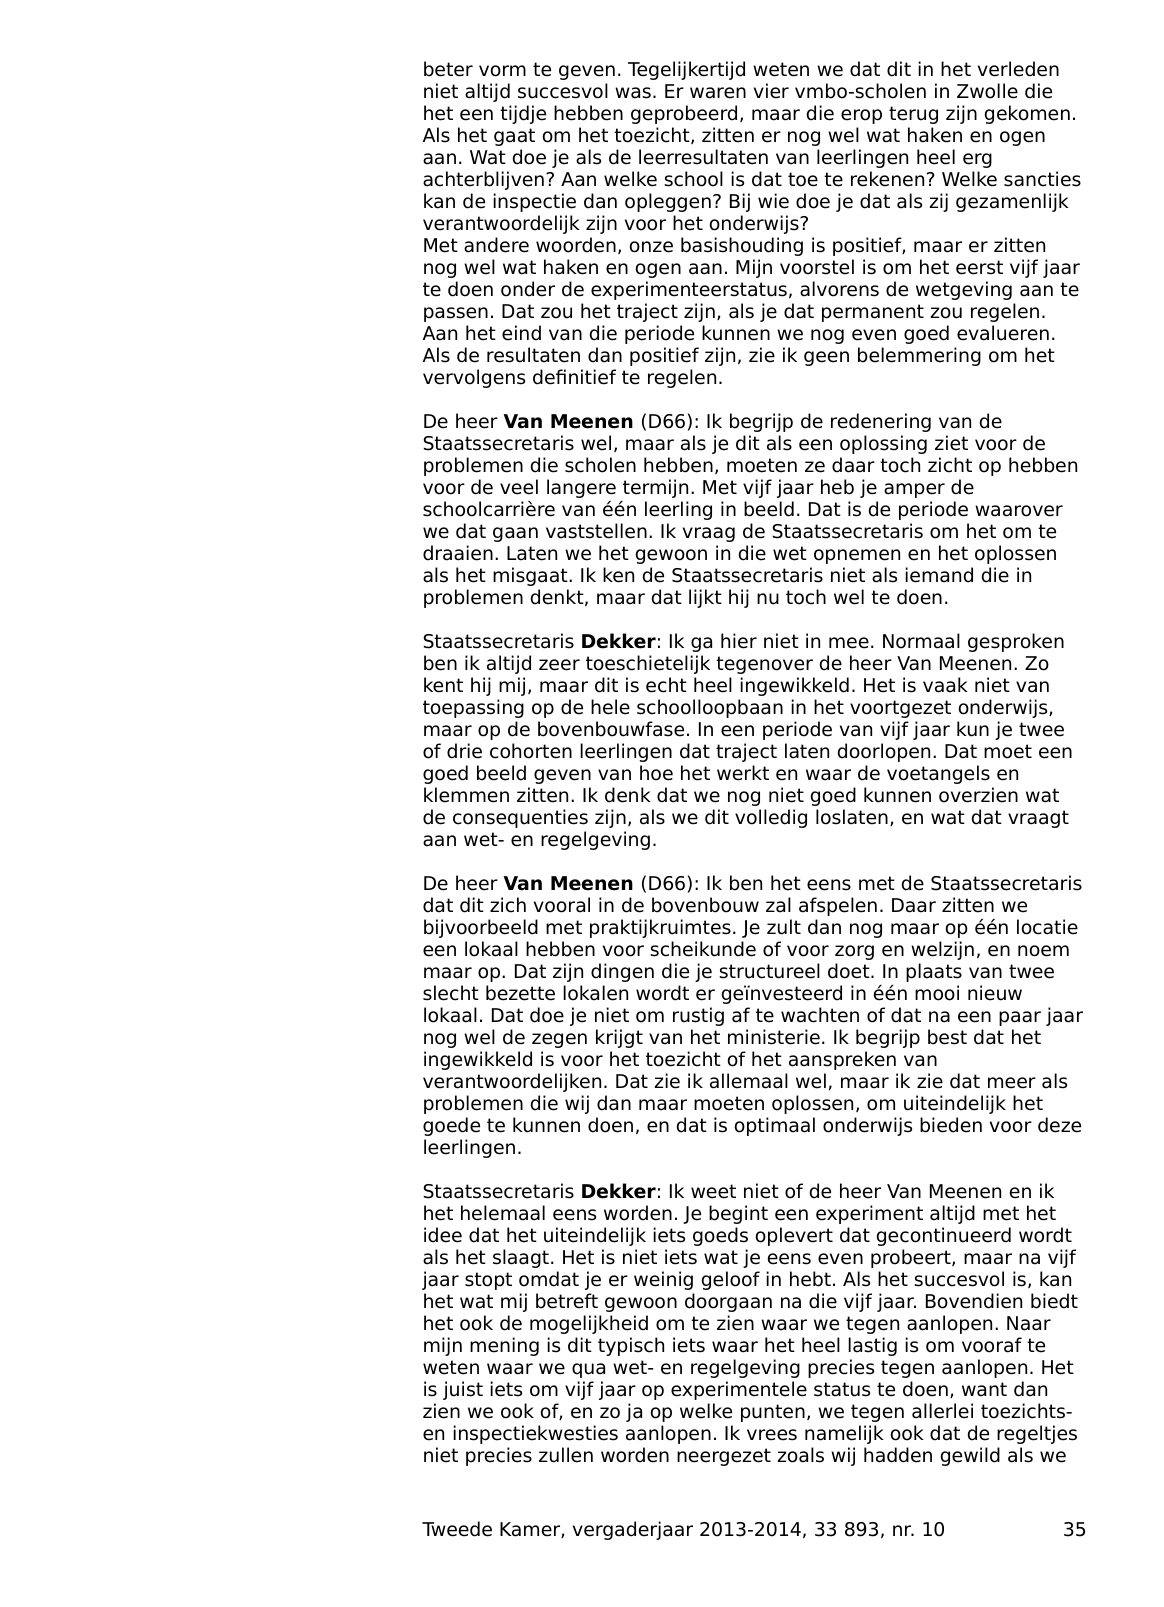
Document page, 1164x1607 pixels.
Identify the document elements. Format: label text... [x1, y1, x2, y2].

text Staatssecretaris Dekker: Ik ga hier niet in mee. Normaal gesproken ben ik altijd zeer toeschietelijk tegenover de heer Van Meenen. Zo kent hij mij, maar dit is echt heel ingewikkeld. Het is vaak niet van toepassing op de hele schoolloopbaan in het voortgezet onderwijs, maar op de bovenbouwfase. In een periode van vijf jaar kun je twee of drie cohorten leerlingen dat traject laten doorlopen. Dat moet een goed beeld geven van hoe het werkt en waar de voetangels en klemmen zitten. Ik denk dat we nog niet goed kunnen overzien wat de consequenties zijn, als we dit volledig loslaten, en wat dat vraagt aan wet- en regelgeving. [422, 631, 1087, 851]
text De heer Van Meenen (D66): Ik begrijp de redenering van de Staatssecretaris wel, maar als je dit als een oplossing ziet voor de problemen die scholen hebben, moeten ze daar toch zicht op hebben voor de veel langere termijn. Met vijf jaar heb je amper de schoolcarrière van één leerling in beeld. Dat is de periode waarover we dat gaan vaststellen. Ik vraag de Staatssecretaris om het om te draaien. Laten we het gewoon in die wet opnemen en het oplossen als het misgaat. Ik ken de Staatssecretaris niet als iemand die in problemen denkt, maar dat lijkt hij nu toch wel te doen. [422, 411, 1087, 609]
text Staatssecretaris Dekker: Ik weet niet of de heer Van Meenen en ik het helemaal eens worden. Je begint een experiment altijd met het idee dat het uiteindelijk iets goeds oplevert dat gecontinueerd wordt als het slaagt. Het is niet iets wat je eens even probeert, maar na vijf jaar stopt omdat je er weinig geloof in hebt. Als het succesvol is, kan het wat mij betreft gewoon doorgaan na die vijf jaar. Bovendien biedt het ook de mogelijkheid om te zien waar we tegen aanlopen. Naar mijn mening is dit typisch iets waar het heel lastig is om vooraf te weten waar we qua wet- en regelgeving precies tegen aanlopen. Het is juist iets om vijf jaar op experimentele status te doen, want dan zien we ook of, en zo ja op welke punten, we tegen allerlei toezichts- en inspectiekwesties aanlopen. Ik vrees namelijk ook dat de regeltjes niet precies zullen worden neergezet zoals wij hadden gewild als we [422, 1181, 1087, 1467]
text De heer Van Meenen (D66): Ik ben het eens met de Staatssecretaris dat dit zich vooral in de bovenbouw zal afspelen. Daar zitten we bijvoorbeeld met praktijkruimtes. Je zult dan nog maar op één locatie een lokaal hebben voor scheikunde of voor zorg en welzijn, en noem maar op. Dat zijn dingen die je structureel doet. In plaats van twee slecht bezette lokalen wordt er geïnvesteerd in één mooi nieuw lokaal. Dat doe je niet om rustig af te wachten of dat na een paar jaar nog wel de zegen krijgt van het ministerie. Ik begrijp best dat het ingewikkeld is voor het toezicht of het aanspreken van verantwoordelijken. Dat zie ik allemaal wel, maar ik zie dat meer als problemen die wij dan maar moeten oplossen, om uiteindelijk het goede te kunnen doen, en dat is optimaal onderwijs bieden voor deze leerlingen. [422, 873, 1087, 1159]
text beter vorm te geven. Tegelijkertijd weten we dat dit in het verleden niet altijd succesvol was. Er waren vier vmbo-scholen in Zwolle die het een tijdje hebben geprobeerd, maar die erop terug zijn gekomen. [422, 59, 1087, 125]
text Met andere woorden, onze basishouding is positief, maar er zitten nog wel wat haken en ogen aan. Mijn voorstel is om het eerst vijf jaar te doen onder de experimenteerstatus, alvorens de wetgeving aan te passen. Dat zou het traject zijn, als je dat permanent zou regelen. Aan het eind van die periode kunnen we nog even goed evalueren. Als de resultaten dan positief zijn, zie ik geen belemmering om het vervolgens definitief te regelen. [422, 235, 1087, 389]
text Als het gaat om het toezicht, zitten er nog wel wat haken en ogen aan. Wat doe je als de leerresultaten van leerlingen heel erg achterblijven? Aan welke school is dat toe te rekenen? Welke sancties kan de inspectie dan opleggen? Bij wie doe je dat als zij gezamenlijk verantwoordelijk zijn voor het onderwijs? [422, 125, 1087, 235]
